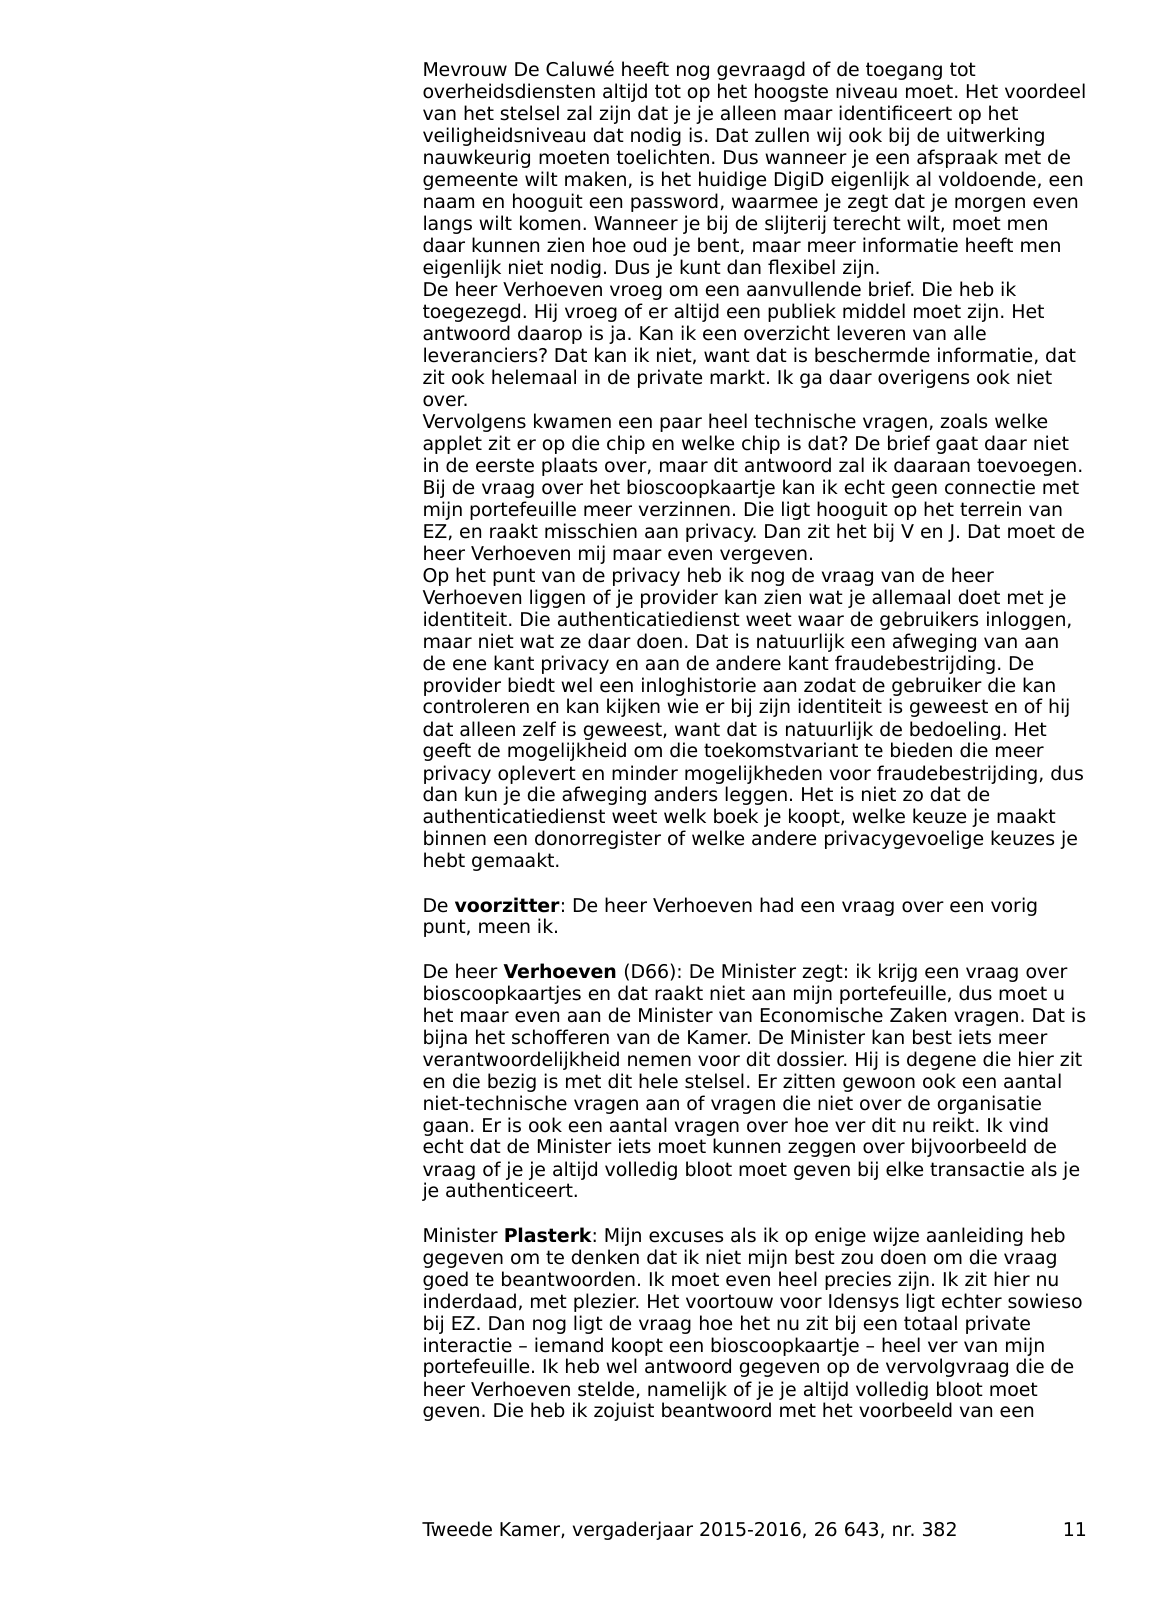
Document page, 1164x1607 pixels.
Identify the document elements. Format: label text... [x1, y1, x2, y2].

text De heer Verhoeven vroeg om een aanvullende brief. Die heb ik toegezegd. Hij vroeg of er altijd een publiek middel moet zijn. Het antwoord daarop is ja. Kan ik een overzicht leveren van alle leveranciers? Dat kan ik niet, want dat is beschermde informatie, dat zit ook helemaal in de private markt. Ik ga daar overigens ook niet over. [422, 279, 1087, 411]
text De voorzitter: De heer Verhoeven had een vraag over een vorig punt, meen ik. [422, 894, 1087, 938]
text De heer Verhoeven (D66): De Minister zegt: ik krijg een vraag over bioscoopkaartjes en dat raakt niet aan mijn portefeuille, dus moet u het maar even aan de Minister van Economische Zaken vragen. Dat is bijna het schofferen van de Kamer. De Minister kan best iets meer verantwoordelijkheid nemen voor dit dossier. Hij is degene die hier zit en die bezig is met dit hele stelsel. Er zitten gewoon ook een aantal niet-technische vragen aan of vragen die niet over de organisatie gaan. Er is ook een aantal vragen over hoe ver dit nu reikt. Ik vind echt dat de Minister iets moet kunnen zeggen over bijvoorbeeld de vraag of je je altijd volledig bloot moet geven bij elke transactie als je je authenticeert. [422, 961, 1087, 1202]
text Minister Plasterk: Mijn excuses als ik op enige wijze aanleiding heb gegeven om te denken dat ik niet mijn best zou doen om die vraag goed te beantwoorden. Ik moet even heel precies zijn. Ik zit hier nu inderdaad, met plezier. Het voortouw voor Idensys ligt echter sowieso bij EZ. Dan nog ligt de vraag hoe het nu zit bij een totaal private interactie – iemand koopt een bioscoopkaartje – heel ver van mijn portefeuille. Ik heb wel antwoord gegeven op de vervolgvraag die de heer Verhoeven stelde, namelijk of je je altijd volledig bloot moet geven. Die heb ik zojuist beantwoord met het voorbeeld van een [422, 1224, 1087, 1422]
text Vervolgens kwamen een paar heel technische vragen, zoals welke applet zit er op die chip en welke chip is dat? De brief gaat daar niet in de eerste plaats over, maar dit antwoord zal ik daaraan toevoegen. [422, 411, 1087, 477]
text Op het punt van de privacy heb ik nog de vraag van de heer Verhoeven liggen of je provider kan zien wat je allemaal doet met je identiteit. Die authenticatiedienst weet waar de gebruikers inloggen, maar niet wat ze daar doen. Dat is natuurlijk een afweging van aan de ene kant privacy en aan de andere kant fraudebestrijding. De provider biedt wel een inloghistorie aan zodat de gebruiker die kan controleren en kan kijken wie er bij zijn identiteit is geweest en of hij dat alleen zelf is geweest, want dat is natuurlijk de bedoeling. Het geeft de mogelijkheid om die toekomstvariant te bieden die meer privacy oplevert en minder mogelijkheden voor fraudebestrijding, dus dan kun je die afweging anders leggen. Het is niet zo dat de authenticatiedienst weet welk boek je koopt, welke keuze je maakt binnen een donorregister of welke andere privacygevoelige keuzes je hebt gemaakt. [422, 564, 1087, 872]
text Mevrouw De Caluwé heeft nog gevraagd of de toegang tot overheidsdiensten altijd tot op het hoogste niveau moet. Het voordeel van het stelsel zal zijn dat je je alleen maar identificeert op het veiligheidsniveau dat nodig is. Dat zullen wij ook bij de uitwerking nauwkeurig moeten toelichten. Dus wanneer je een afspraak met de gemeente wilt maken, is het huidige DigiD eigenlijk al voldoende, een naam en hooguit een password, waarmee je zegt dat je morgen even langs wilt komen. Wanneer je bij de slijterij terecht wilt, moet men daar kunnen zien hoe oud je bent, maar meer informatie heeft men eigenlijk niet nodig. Dus je kunt dan flexibel zijn. [422, 59, 1087, 279]
text Bij de vraag over het bioscoopkaartje kan ik echt geen connectie met mijn portefeuille meer verzinnen. Die ligt hooguit op het terrein van EZ, en raakt misschien aan privacy. Dan zit het bij V en J. Dat moet de heer Verhoeven mij maar even vergeven. [422, 477, 1087, 564]
